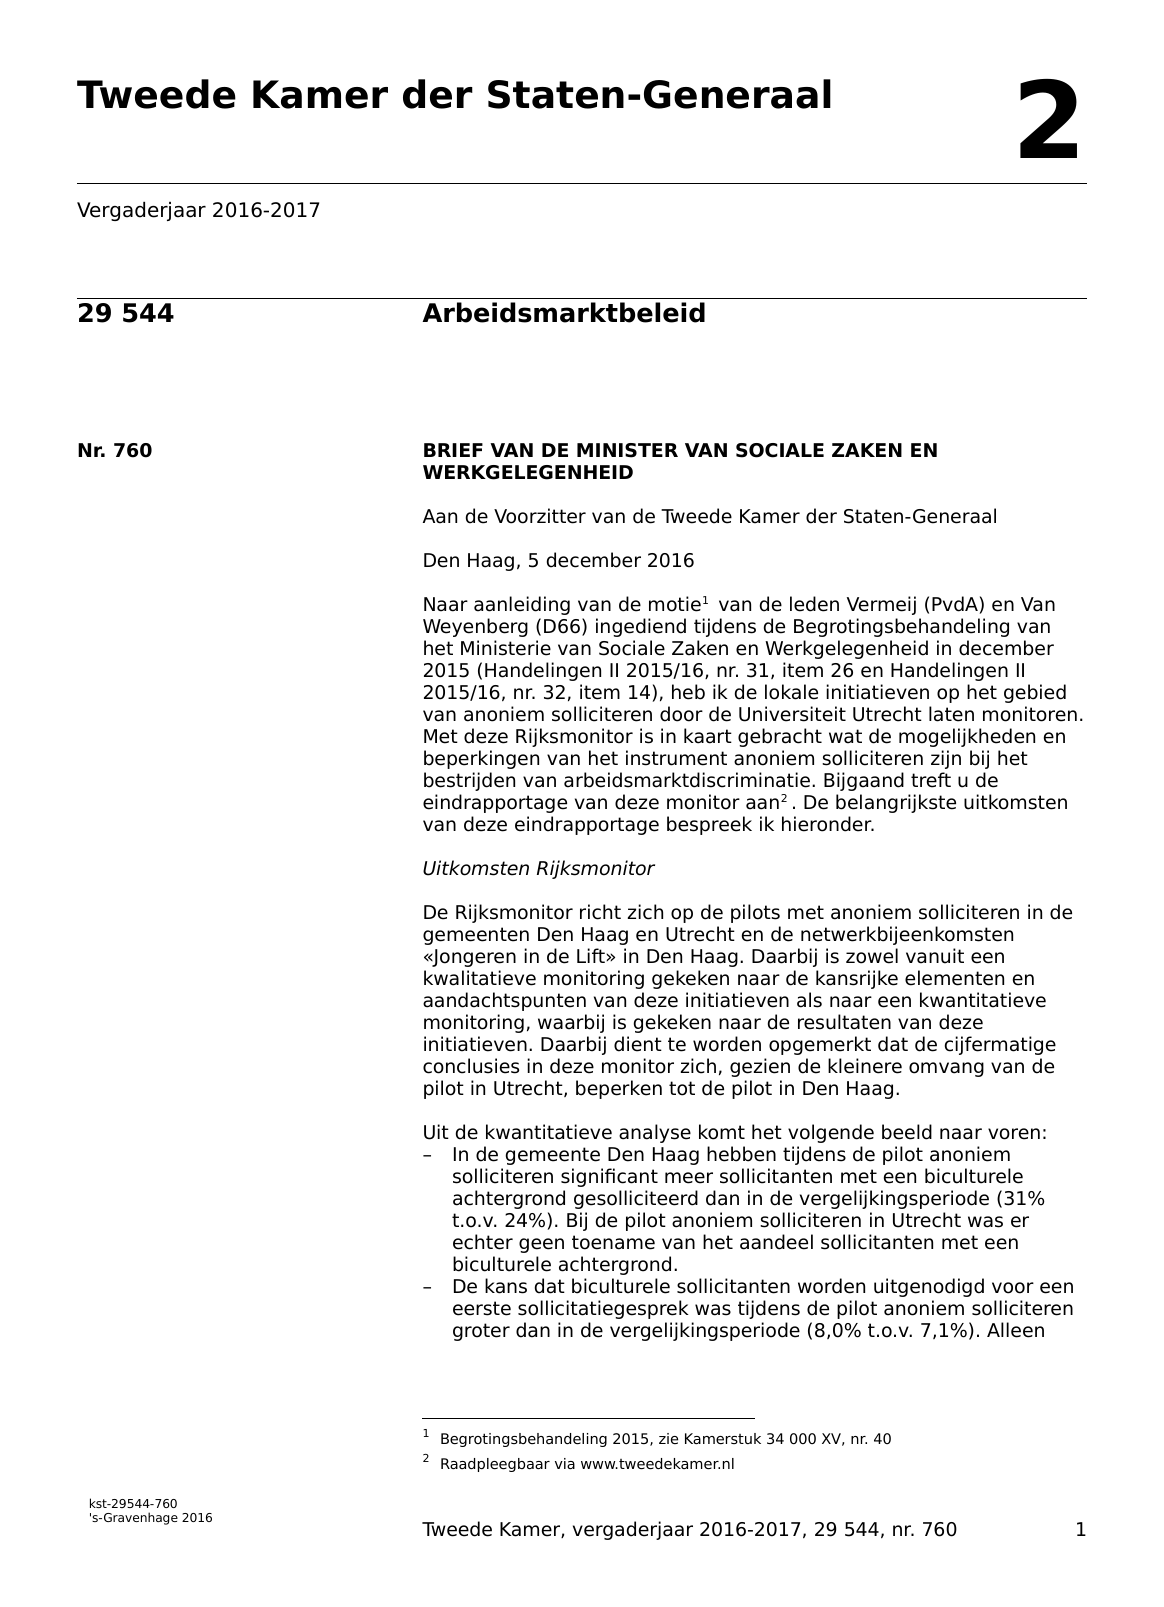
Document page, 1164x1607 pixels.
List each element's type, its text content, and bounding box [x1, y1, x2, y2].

text – De kans dat biculturele sollicitanten worden uitgenodigd voor een eerste sollicitatiegesprek was tijdens de pilot anoniem solliciteren groter dan in de vergelijkingsperiode (8,0% t.o.v. 7,1%). Alleen [422, 1276, 1087, 1342]
text Raadpleegbaar via www.tweedekamer.nl [422, 1452, 1087, 1474]
text Begrotingsbehandeling 2015, zie Kamerstuk 34 000 XV, nr. 40 [422, 1427, 1087, 1449]
table_header Tweede Kamer der Staten-Generaal [77, 59, 886, 183]
text – In de gemeente Den Haag hebben tijdens de pilot anoniem solliciteren significant meer sollicitanten met een biculturele achtergrond gesolliciteerd dan in de vergelijkingsperiode (31% t.o.v. 24%). Bij de pilot anoniem solliciteren in Utrecht was er echter geen toename van het aandeel sollicitanten met een biculturele achtergrond. [422, 1144, 1087, 1276]
text Uit de kwantitatieve analyse komt het volgende beeld naar voren: [422, 1122, 1087, 1144]
text Naar aanleiding van de motie van de leden Vermeij (PvdA) en Van Weyenberg (D66) ingediend tijdens de Begrotingsbehandeling van het Ministerie van Sociale Zaken en Werkgelegenheid in december 2015 (Handelingen II 2015/16, nr. 31, item 26 en Handelingen II 2015/16, nr. 32, item 14), heb ik de lokale initiatieven op het gebied van anoniem solliciteren door de Universiteit Utrecht laten monitoren. Met deze Rijksmonitor is in kaart gebracht wat de mogelijkheden en beperkingen van het instrument anoniem solliciteren zijn bij het bestrijden van arbeidsmarktdiscriminatie. Bijgaand treft u de eindrapportage van deze monitor aan. De belangrijkste uitkomsten van deze eindrapportage bespreek ik hieronder. [422, 594, 1087, 836]
text Den Haag, 5 december 2016 [422, 550, 1087, 572]
text De Rijksmonitor richt zich op de pilots met anoniem solliciteren in de gemeenten Den Haag en Utrecht en de netwerkbijeenkomsten «Jongeren in de Lift» in Den Haag. Daarbij is zowel vanuit een kwalitatieve monitoring gekeken naar de kansrijke elementen en aandachtspunten van deze initiatieven als naar een kwantitatieve monitoring, waarbij is gekeken naar de resultaten van deze initiatieven. Daarbij dient te worden opgemerkt dat de cijfermatige conclusies in deze monitor zich, gezien de kleinere omvang van de pilot in Utrecht, beperken tot de pilot in Den Haag. [422, 902, 1087, 1100]
subtitle 29 544 Arbeidsmarktbeleid [77, 299, 1087, 329]
subtitle Nr. 760 BRIEF VAN DE MINISTER VAN SOCIALE ZAKEN EN WERKGELEGENHEID [77, 440, 1087, 484]
table_header 2 [886, 59, 1087, 183]
text Aan de Voorzitter van de Tweede Kamer der Staten-Generaal [422, 506, 1087, 528]
text kst-29544-760 [88, 1497, 323, 1511]
subtitle Uitkomsten Rijksmonitor [422, 858, 1087, 880]
text 's-Gravenhage 2016 [88, 1511, 323, 1525]
table_cell Vergaderjaar 2016-2017 [77, 184, 1087, 298]
